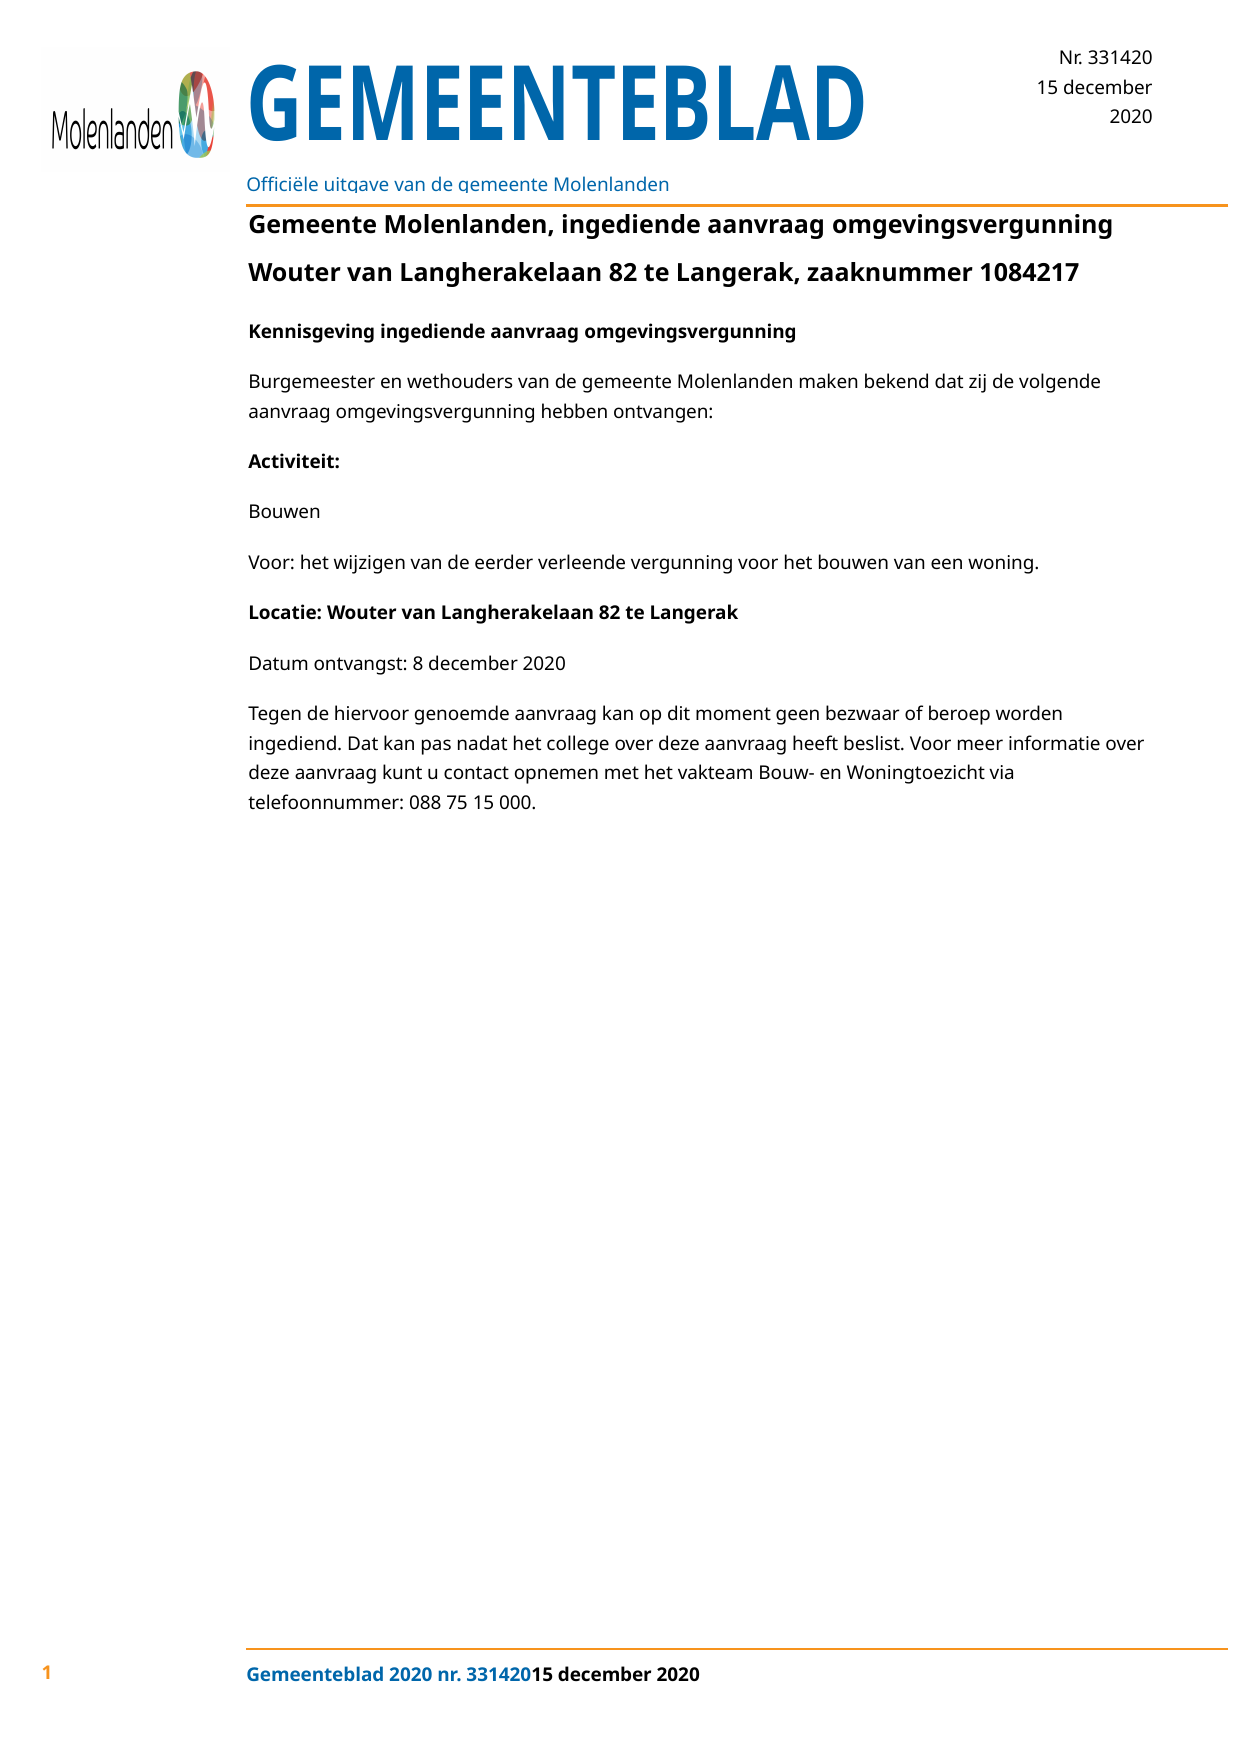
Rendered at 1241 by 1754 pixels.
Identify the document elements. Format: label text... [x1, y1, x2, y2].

text Bouwen [248, 499, 1152, 524]
text Datum ontvangst: 8 december 2020 [248, 650, 1152, 676]
text Locatie: Wouter van Langherakelaan 82 te Langerak [248, 599, 1152, 625]
text Burgemeester en wethouders van de gemeente Molenlanden maken bekend dat zij de volgende aanvraag omgevingsvergunning hebben ontvangen: [248, 368, 1152, 424]
text Gemeente Molenlanden, ingediende aanvraag omgevingsvergunning Wouter van Langherakelaan 82 te Langerak, zaaknummer 1084217 [248, 207, 1152, 288]
text Kennisgeving ingediende aanvraag omgevingsvergunning [248, 318, 1152, 344]
text Tegen de hiervoor genoemde aanvraag kan op dit moment geen bezwaar of beroep worden ingediend. Dat kan pas nadat het college over deze aanvraag heeft beslist. Voor meer informatie over deze aanvraag kunt u contact opnemen met het vakteam Bouw- en Woningtoezicht via telefoonnummer: 088 75 15 000. [248, 700, 1152, 815]
text Activiteit: [248, 448, 1152, 474]
picture [41, 47, 231, 172]
text Voor: het wijzigen van de eerder verleende vergunning voor het bouwen van een woning. [248, 549, 1152, 575]
